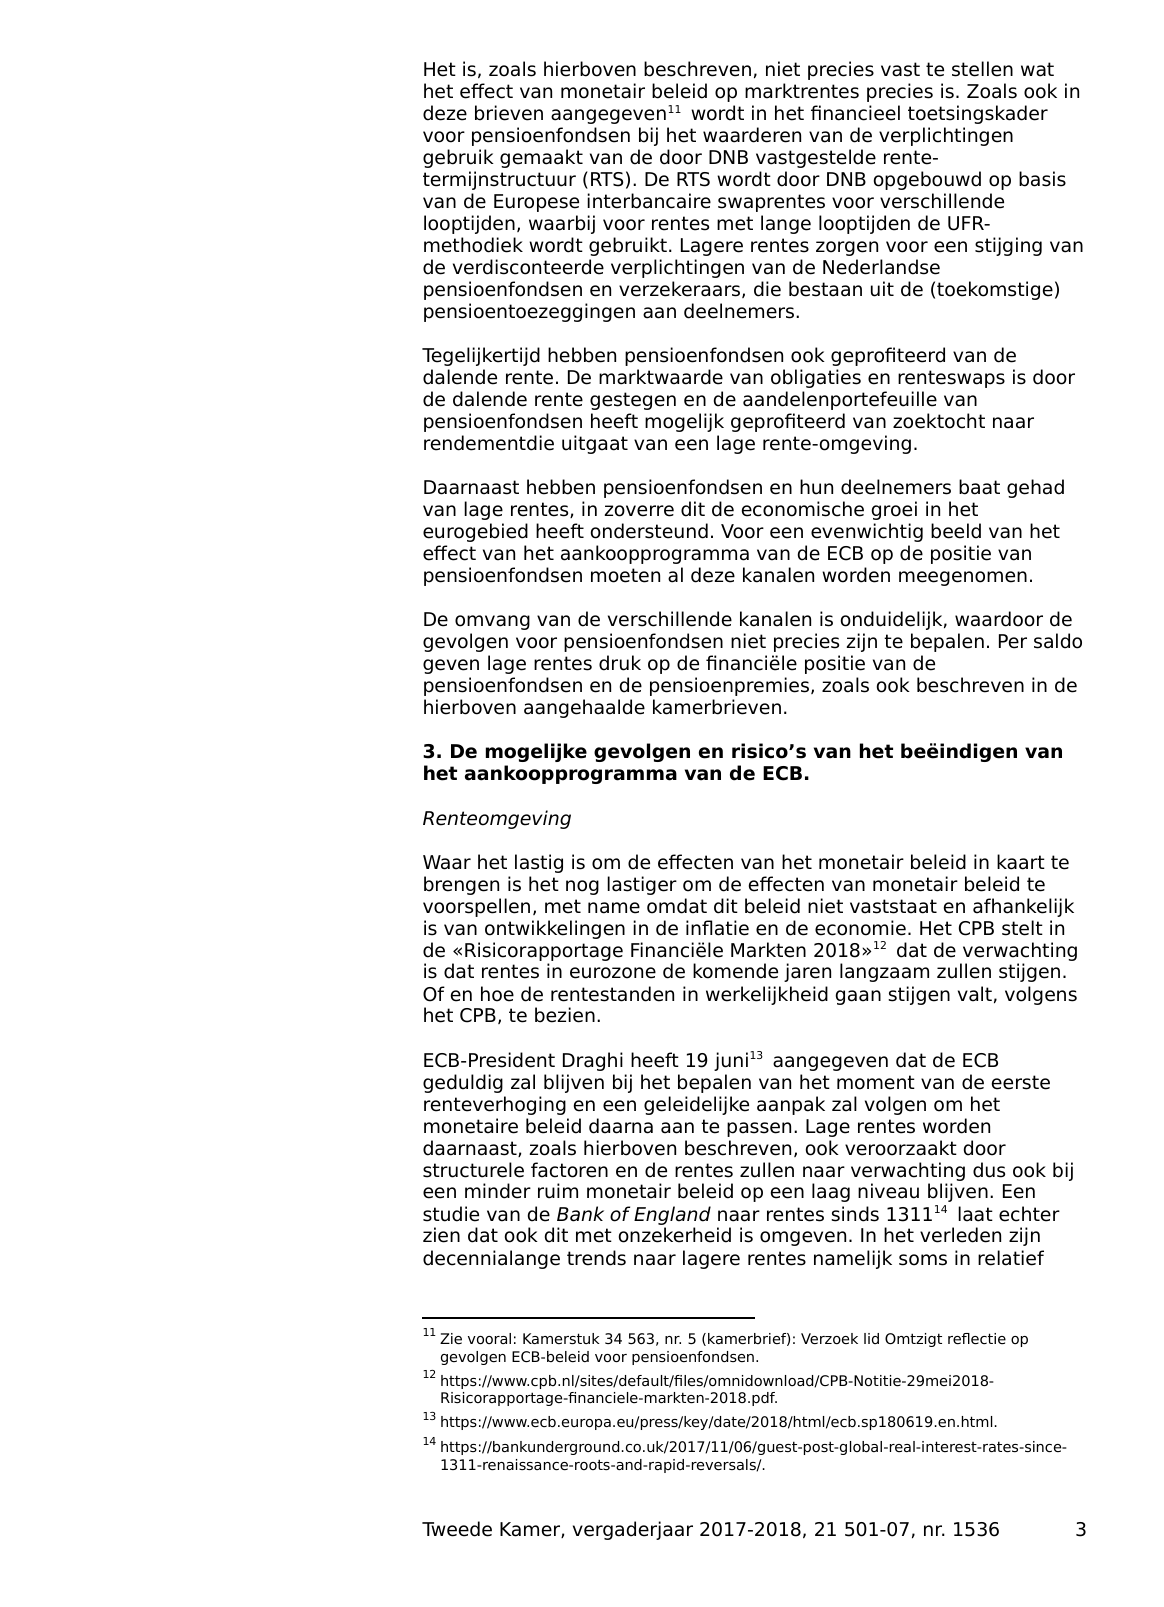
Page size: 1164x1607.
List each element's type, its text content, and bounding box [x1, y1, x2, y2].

subtitle Renteomgeving [422, 807, 1087, 829]
text https://www.cpb.nl/sites/default/files/omnidownload/CPB-Notitie-29mei2018-Risicorapportage-financiele-markten-2018.pdf. [422, 1368, 1087, 1407]
text De omvang van de verschillende kanalen is onduidelijk, waardoor de gevolgen voor pensioenfondsen niet precies zijn te bepalen. Per saldo geven lage rentes druk op de financiële positie van de pensioenfondsen en de pensioenpremies, zoals ook beschreven in de hierboven aangehaalde kamerbrieven. [422, 609, 1087, 719]
subtitle 3. De mogelijke gevolgen en risico’s van het beëindigen van het aankoopprogramma van de ECB. [422, 741, 1087, 785]
text ECB-President Draghi heeft 19 juni aangegeven dat de ECB geduldig zal blijven bij het bepalen van het moment van de eerste renteverhoging en een geleidelijke aanpak zal volgen om het monetaire beleid daarna aan te passen. Lage rentes worden daarnaast, zoals hierboven beschreven, ook veroorzaakt door structurele factoren en de rentes zullen naar verwachting dus ook bij een minder ruim monetair beleid op een laag niveau blijven. Een studie van de Bank of England naar rentes sinds 1311 laat echter zien dat ook dit met onzekerheid is omgeven. In het verleden zijn decennialange trends naar lagere rentes namelijk soms in relatief [422, 1049, 1087, 1269]
text Daarnaast hebben pensioenfondsen en hun deelnemers baat gehad van lage rentes, in zoverre dit de economische groei in het eurogebied heeft ondersteund. Voor een evenwichtig beeld van het effect van het aankoopprogramma van de ECB op de positie van pensioenfondsen moeten al deze kanalen worden meegenomen. [422, 477, 1087, 587]
text Het is, zoals hierboven beschreven, niet precies vast te stellen wat het effect van monetair beleid op marktrentes precies is. Zoals ook in deze brieven aangegeven wordt in het financieel toetsingskader voor pensioenfondsen bij het waarderen van de verplichtingen gebruik gemaakt van de door DNB vastgestelde rente-termijnstructuur (RTS). De RTS wordt door DNB opgebouwd op basis van de Europese interbancaire swaprentes voor verschillende looptijden, waarbij voor rentes met lange looptijden de UFR-methodiek wordt gebruikt. Lagere rentes zorgen voor een stijging van de verdisconteerde verplichtingen van de Nederlandse pensioenfondsen en verzekeraars, die bestaan uit de (toekomstige) pensioentoezeggingen aan deelnemers. [422, 59, 1087, 323]
text Zie vooral: Kamerstuk 34 563, nr. 5 (kamerbrief): Verzoek lid Omtzigt reflectie op gevolgen ECB-beleid voor pensioenfondsen. [422, 1327, 1087, 1366]
text https://bankunderground.co.uk/2017/11/06/guest-post-global-real-interest-rates-since-1311-renaissance-roots-and-rapid-reversals/. [422, 1435, 1087, 1474]
text Tegelijkertijd hebben pensioenfondsen ook geprofiteerd van de dalende rente. De marktwaarde van obligaties en renteswaps is door de dalende rente gestegen en de aandelenportefeuille van pensioenfondsen heeft mogelijk geprofiteerd van zoektocht naar rendementdie uitgaat van een lage rente-omgeving. [422, 345, 1087, 455]
text Waar het lastig is om de effecten van het monetair beleid in kaart te brengen is het nog lastiger om de effecten van monetair beleid te voorspellen, met name omdat dit beleid niet vaststaat en afhankelijk is van ontwikkelingen in de inflatie en de economie. Het CPB stelt in de «Risicorapportage Financiële Markten 2018» dat de verwachting is dat rentes in eurozone de komende jaren langzaam zullen stijgen. Of en hoe de rentestanden in werkelijkheid gaan stijgen valt, volgens het CPB, te bezien. [422, 852, 1087, 1027]
text https://www.ecb.europa.eu/press/key/date/2018/html/ecb.sp180619.en.html. [422, 1410, 1087, 1432]
